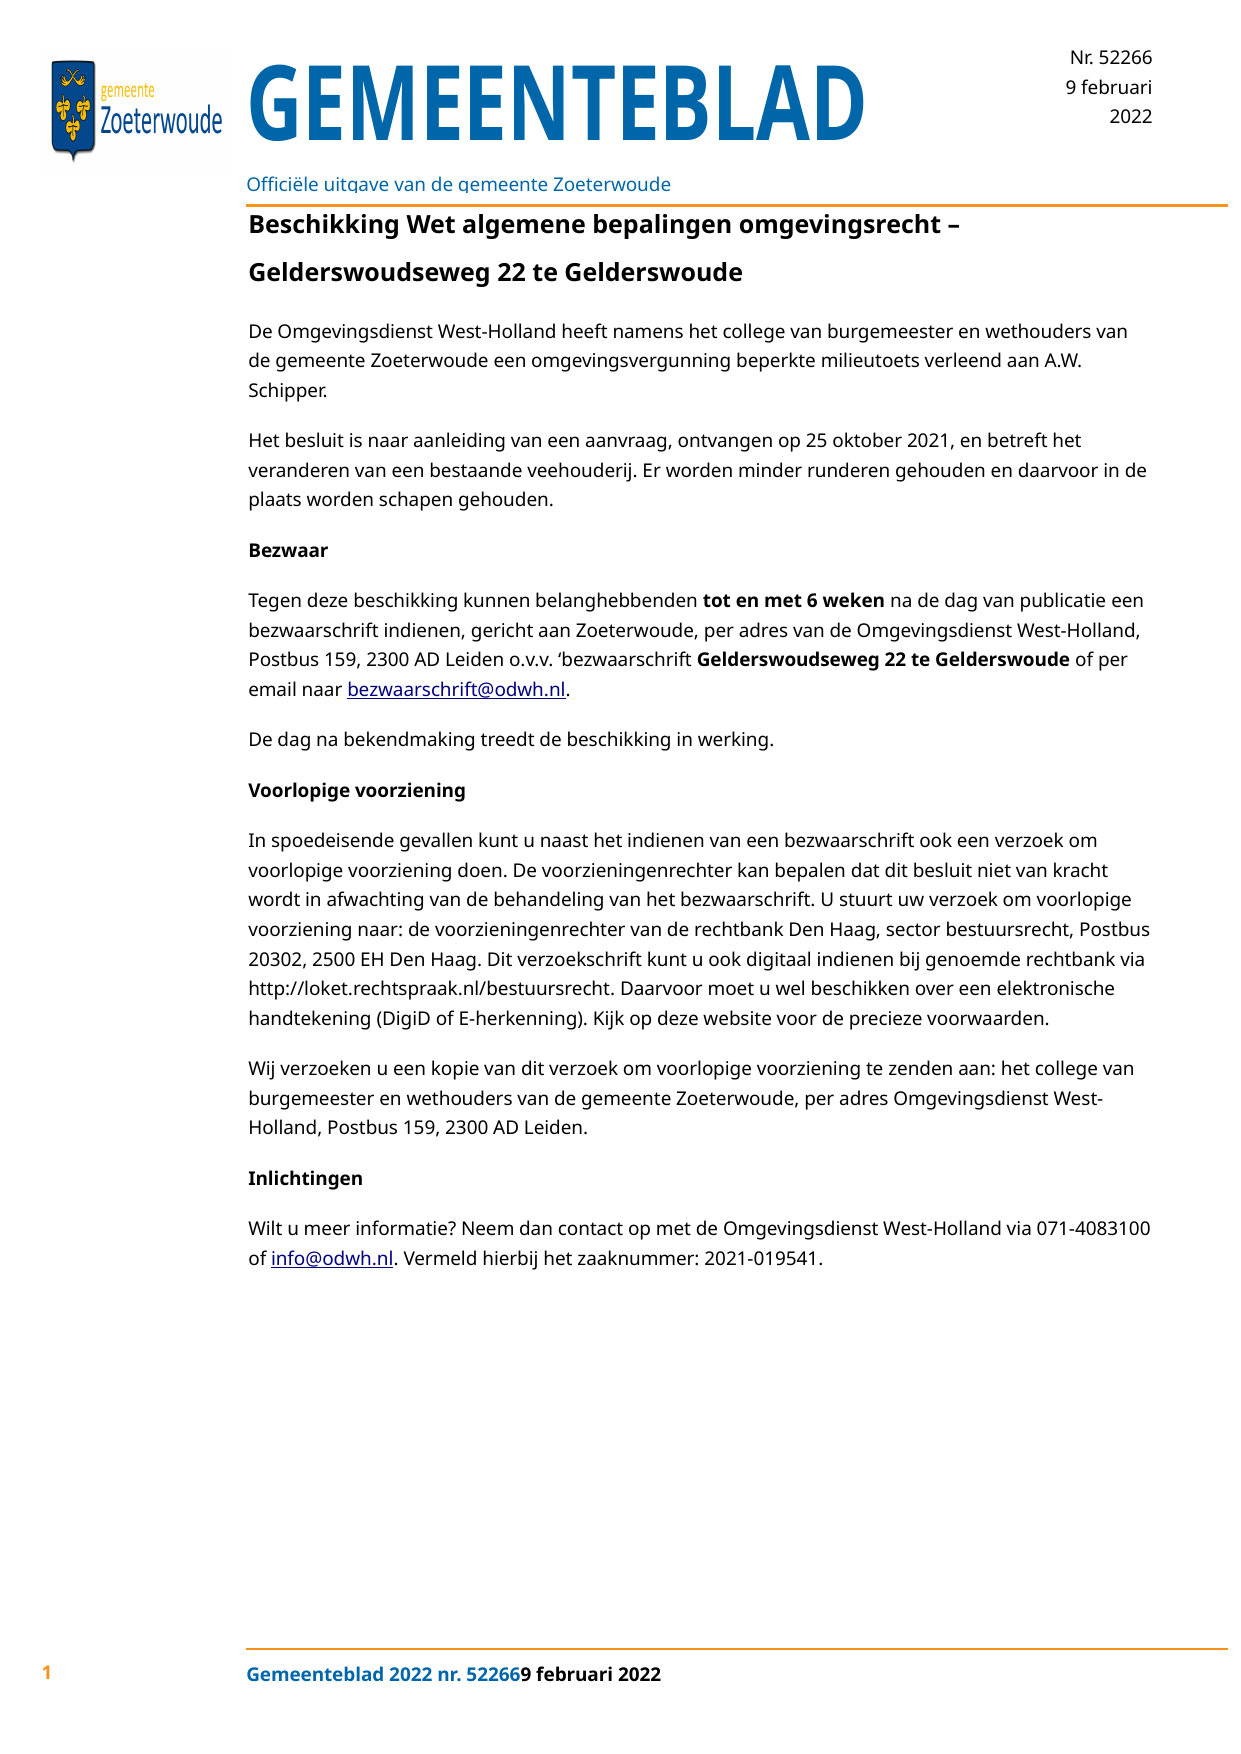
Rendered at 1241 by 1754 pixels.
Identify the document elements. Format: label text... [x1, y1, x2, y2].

text De Omgevingsdienst West-Holland heeft namens het college van burgemeester en wethouders van de gemeente Zoeterwoude een omgevingsvergunning beperkte milieutoets verleend aan A.W. Schipper. [248, 318, 1152, 403]
text Bezwaar [248, 537, 1152, 563]
text Beschikking Wet algemene bepalingen omgevingsrecht – Gelderswoudseweg 22 te Gelderswoude [248, 207, 1152, 288]
text Wilt u meer informatie? Neem dan contact op met de Omgevingsdienst West-Holland via 071-4083100 of info@odwh.nl. Vermeld hierbij het zaaknummer: 2021-019541. [248, 1215, 1152, 1271]
text De dag na bekendmaking treedt de beschikking in werking. [248, 727, 1152, 752]
text In spoedeisende gevallen kunt u naast het indienen van een bezwaarschrift ook een verzoek om voorlopige voorziening doen. De voorzieningenrechter kan bepalen dat dit besluit niet van kracht wordt in afwachting van de behandeling van het bezwaarschrift. U stuurt uw verzoek om voorlopige voorziening naar: de voorzieningenrechter van de rechtbank Den Haag, sector bestuursrecht, Postbus 20302, 2500 EH Den Haag. Dit verzoekschrift kunt u ook digitaal indienen bij genoemde rechtbank via http://loket.rechtspraak.nl/bestuursrecht. Daarvoor moet u wel beschikken over een elektronische handtekening (DigiD of E-herkenning). Kijk op deze website voor de precieze voorwaarden. [248, 827, 1152, 1031]
text Tegen deze beschikking kunnen belanghebbenden tot en met 6 weken na de dag van publicatie een bezwaarschrift indienen, gericht aan Zoeterwoude, per adres van de Omgevingsdienst West-Holland, Postbus 159, 2300 AD Leiden o.v.v. ‘bezwaarschrift Gelderswoudseweg 22 te Gelderswoude of per email naar bezwaarschrift@odwh.nl. [248, 587, 1152, 702]
picture [41, 47, 231, 172]
text Voorlopige voorziening [248, 777, 1152, 803]
text Wij verzoeken u een kopie van dit verzoek om voorlopige voorziening te zenden aan: het college van burgemeester en wethouders van de gemeente Zoeterwoude, per adres Omgevingsdienst West-Holland, Postbus 159, 2300 AD Leiden. [248, 1055, 1152, 1140]
text Inlichtingen [248, 1165, 1152, 1191]
text Het besluit is naar aanleiding van een aanvraag, ontvangen op 25 oktober 2021, en betreft het veranderen van een bestaande veehouderij. Er worden minder runderen gehouden en daarvoor in de plaats worden schapen gehouden. [248, 427, 1152, 512]
